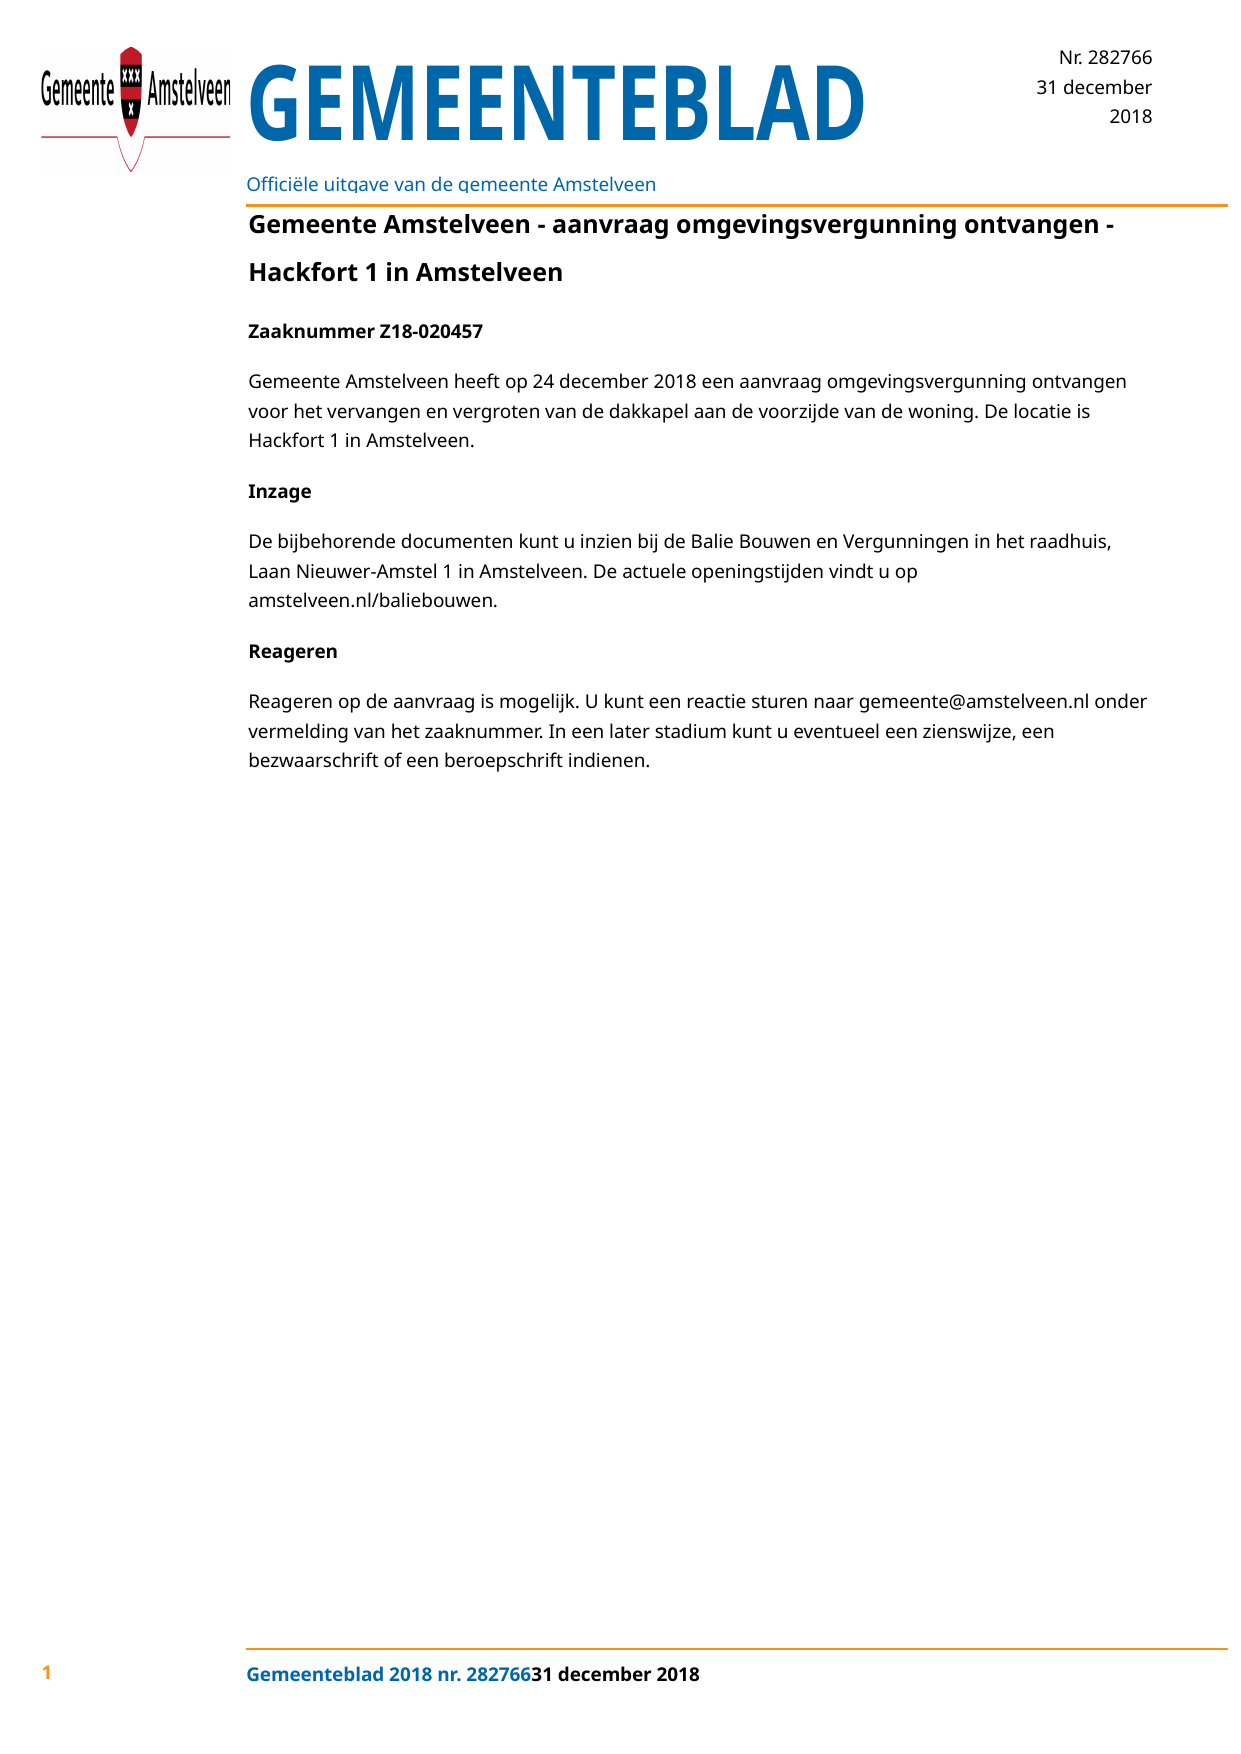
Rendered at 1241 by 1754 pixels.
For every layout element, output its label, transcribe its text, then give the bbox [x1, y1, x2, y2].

text Zaaknummer Z18-020457 [248, 318, 1152, 344]
text Reageren op de aanvraag is mogelijk. U kunt een reactie sturen naar gemeente@amstelveen.nl onder vermelding van het zaaknummer. In een later stadium kunt u eventueel een zienswijze, een bezwaarschrift of een beroepschrift indienen. [248, 688, 1152, 773]
text Reageren [248, 638, 1152, 664]
text Inzage [248, 478, 1152, 504]
picture [41, 47, 231, 172]
text Gemeente Amstelveen heeft op 24 december 2018 een aanvraag omgevingsvergunning ontvangen voor het vervangen en vergroten van de dakkapel aan de voorzijde van de woning. De locatie is Hackfort 1 in Amstelveen. [248, 368, 1152, 453]
text De bijbehorende documenten kunt u inzien bij de Balie Bouwen en Vergunningen in het raadhuis, Laan Nieuwer-Amstel 1 in Amstelveen. De actuele openingstijden vindt u op amstelveen.nl/baliebouwen. [248, 528, 1152, 613]
text Gemeente Amstelveen - aanvraag omgevingsvergunning ontvangen - Hackfort 1 in Amstelveen [248, 207, 1152, 288]
